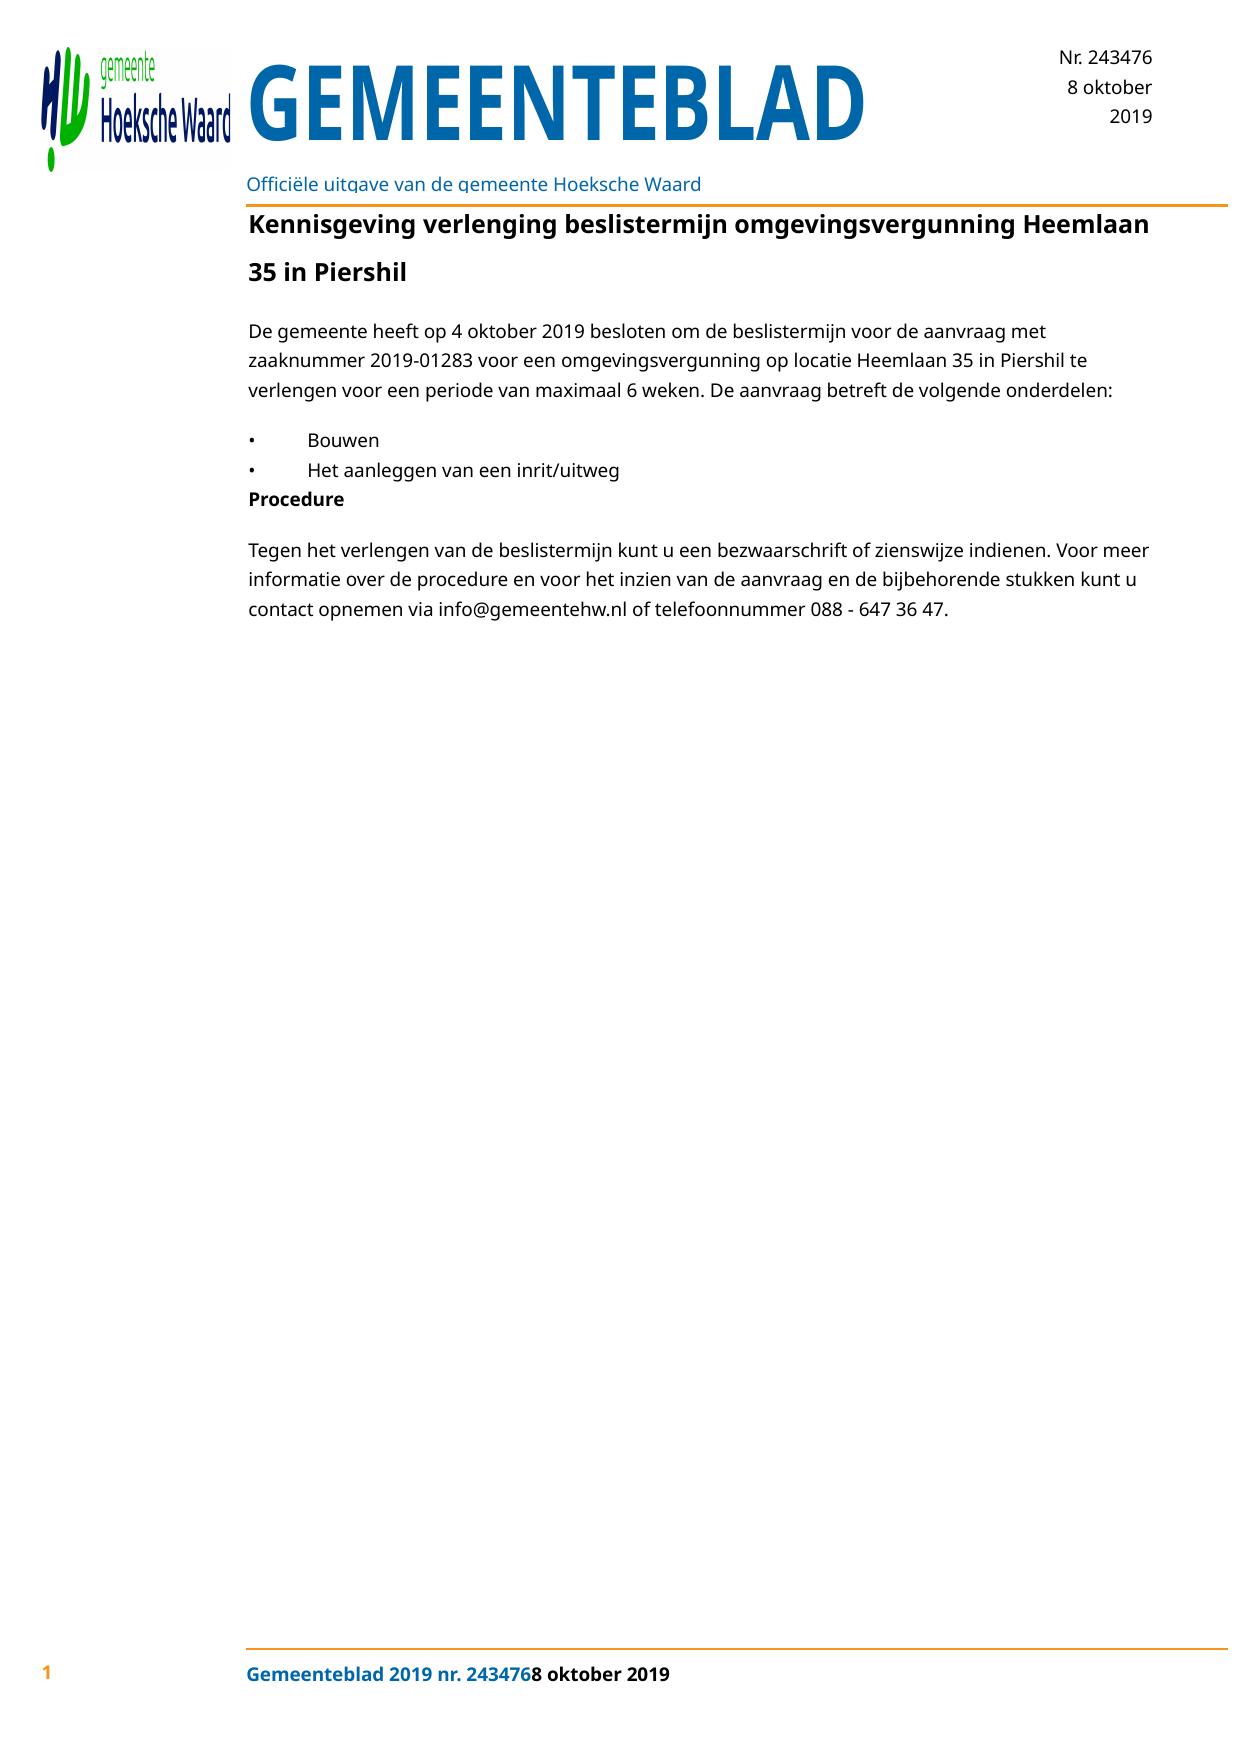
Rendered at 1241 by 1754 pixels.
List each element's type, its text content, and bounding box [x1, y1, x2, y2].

text De gemeente heeft op 4 oktober 2019 besloten om de beslistermijn voor de aanvraag met zaaknummer 2019-01283 voor een omgevingsvergunning op locatie Heemlaan 35 in Piershil te verlengen voor een periode van maximaal 6 weken. De aanvraag betreft de volgende onderdelen: [248, 318, 1152, 403]
text Procedure [248, 487, 1152, 512]
text Tegen het verlengen van de beslistermijn kunt u een bezwaarschrift of zienswijze indienen. Voor meer informatie over de procedure en voor het inzien van de aanvraag en de bijbehorende stukken kunt u contact opnemen via info@gemeentehw.nl of telefoonnummer 088 - 647 36 47. [248, 537, 1152, 622]
list Het aanleggen van een inrit/uitweg [248, 457, 1152, 483]
list Bouwen [248, 427, 1152, 453]
picture [41, 47, 231, 172]
text Kennisgeving verlenging beslistermijn omgevingsvergunning Heemlaan 35 in Piershil [248, 207, 1152, 288]
